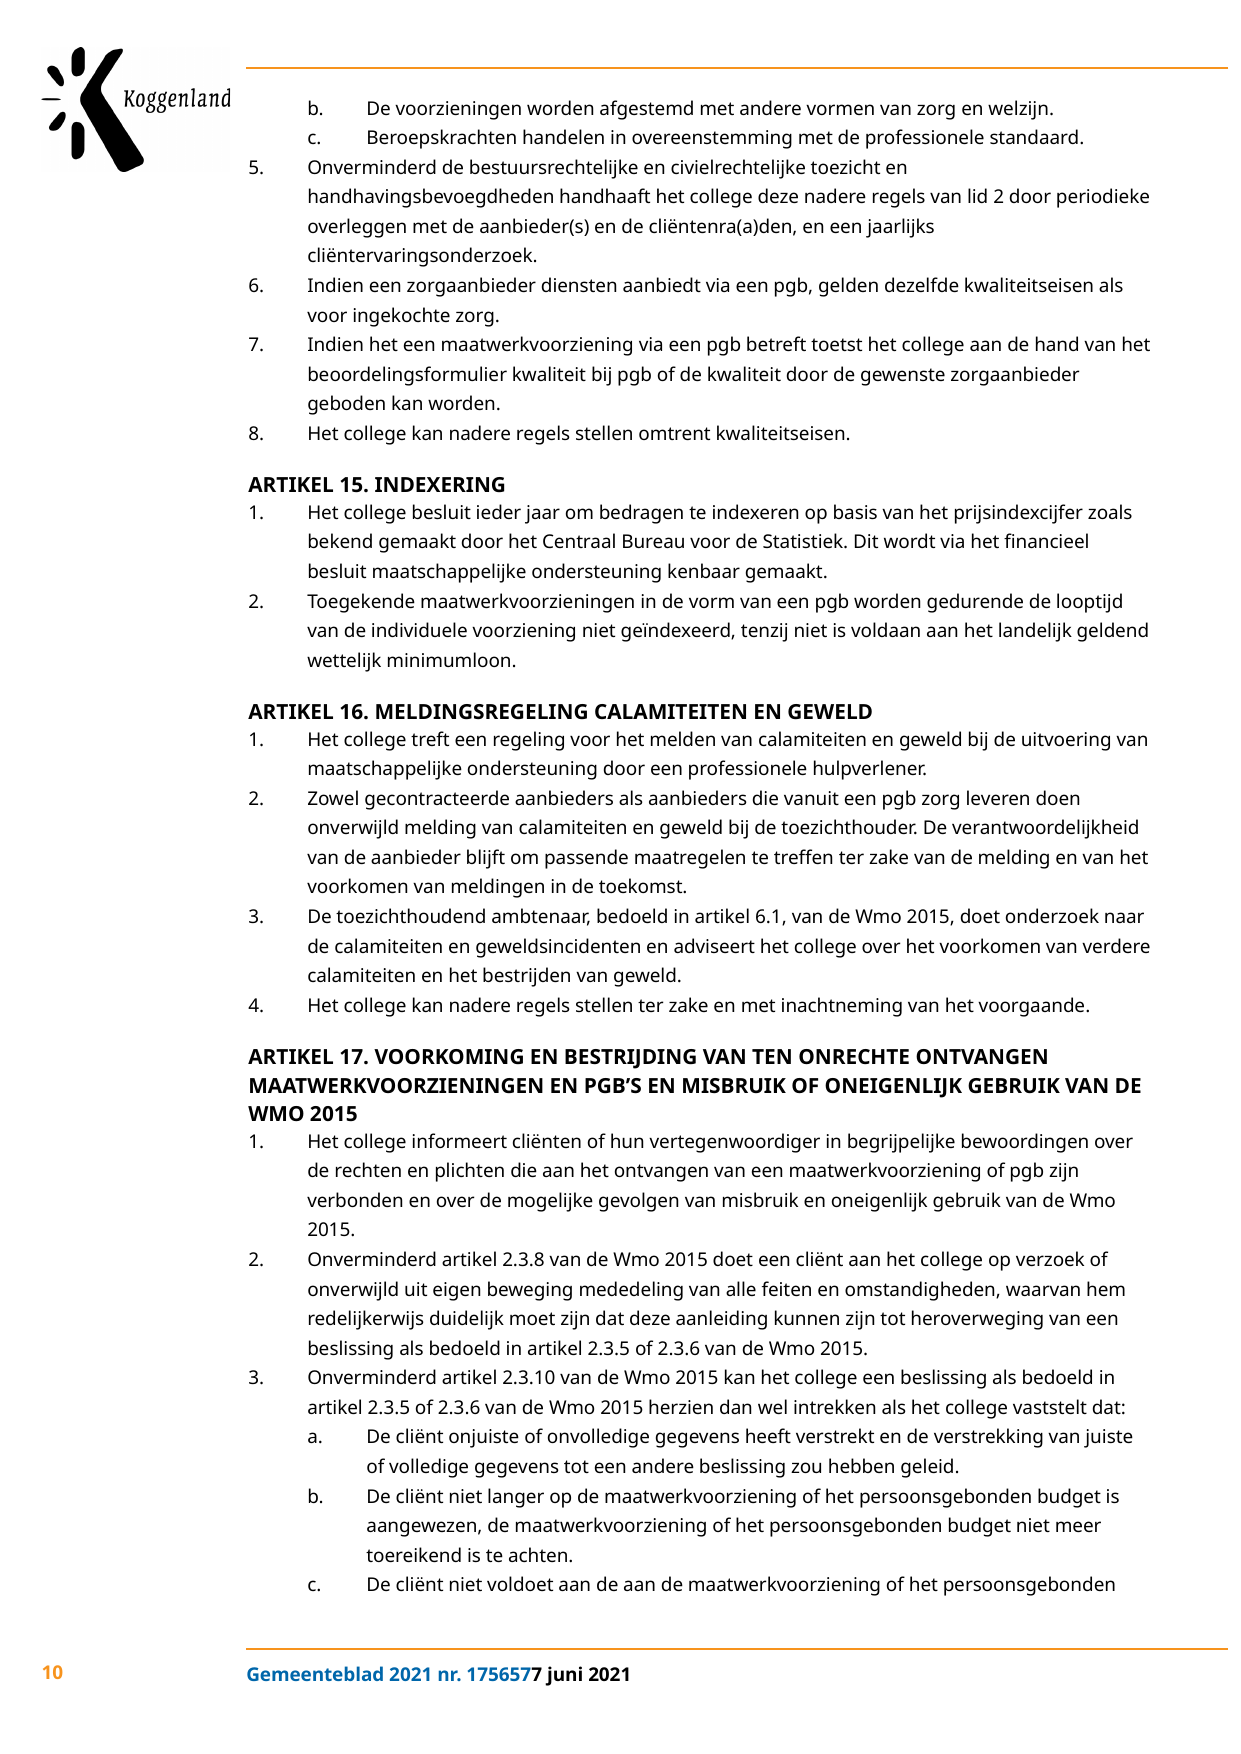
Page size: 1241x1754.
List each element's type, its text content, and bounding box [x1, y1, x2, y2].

list Het college besluit ieder jaar om bedragen te indexeren op basis van het prijsindexcijfer zoals bekend gemaakt door het Centraal Bureau voor de Statistiek. Dit wordt via het financieel besluit maatschappelijke ondersteuning kenbaar gemaakt. [248, 499, 1152, 584]
list De toezichthoudend ambtenaar, bedoeld in artikel 6.1, van de Wmo 2015, doet onderzoek naar de calamiteiten en geweldsincidenten en adviseert het college over het voorkomen van verdere calamiteiten en het bestrijden van geweld. [248, 903, 1152, 988]
list Beroepskrachten handelen in overeenstemming met de professionele standaard. [307, 124, 1152, 150]
list Onverminderd artikel 2.3.10 van de Wmo 2015 kan het college een beslissing als bedoeld in artikel 2.3.5 of 2.3.6 van de Wmo 2015 herzien dan wel intrekken als het college vaststelt dat: [248, 1364, 1152, 1420]
list Indien het een maatwerkvoorziening via een pgb betreft toetst het college aan de hand van het beoordelingsformulier kwaliteit bij pgb of de kwaliteit door de gewenste zorgaanbieder geboden kan worden. [248, 331, 1152, 416]
list De cliënt niet langer op de maatwerkvoorziening of het persoonsgebonden budget is aangewezen, de maatwerkvoorziening of het persoonsgebonden budget niet meer toereikend is te achten. [307, 1483, 1152, 1568]
text ARTIKEL 17. VOORKOMING EN BESTRIJDING VAN TEN ONRECHTE ONTVANGEN MAATWERKVOORZIENINGEN EN PGB’S EN MISBRUIK OF ONEIGENLIJK GEBRUIK VAN DE WMO 2015 [248, 1042, 1152, 1128]
text ARTIKEL 15. INDEXERING [248, 471, 1152, 499]
list Toegekende maatwerkvoorzieningen in de vorm van een pgb worden gedurende de looptijd van de individuele voorziening niet geïndexeerd, tenzij niet is voldaan aan het landelijk geldend wettelijk minimumloon. [248, 588, 1152, 673]
list De cliënt niet voldoet aan de aan de maatwerkvoorziening of het persoonsgebonden [307, 1572, 1152, 1597]
list Het college kan nadere regels stellen omtrent kwaliteitseisen. [248, 420, 1152, 446]
picture [41, 47, 231, 172]
list De voorzieningen worden afgestemd met andere vormen van zorg en welzijn. [307, 95, 1152, 121]
list Onverminderd de bestuursrechtelijke en civielrechtelijke toezicht en handhavingsbevoegdheden handhaaft het college deze nadere regels van lid 2 door periodieke overleggen met de aanbieder(s) en de cliëntenra(a)den, en een jaarlijks cliëntervaringsonderzoek. [248, 154, 1152, 268]
list Onverminderd artikel 2.3.8 van de Wmo 2015 doet een cliënt aan het college op verzoek of onverwijld uit eigen beweging mededeling van alle feiten en omstandigheden, waarvan hem redelijkerwijs duidelijk moet zijn dat deze aanleiding kunnen zijn tot heroverweging van een beslissing als bedoeld in artikel 2.3.5 of 2.3.6 van de Wmo 2015. [248, 1246, 1152, 1361]
list Het college treft een regeling voor het melden van calamiteiten en geweld bij de uitvoering van maatschappelijke ondersteuning door een professionele hulpverlener. [248, 726, 1152, 781]
list Indien een zorgaanbieder diensten aanbiedt via een pgb, gelden dezelfde kwaliteitseisen als voor ingekochte zorg. [248, 272, 1152, 328]
list Het college informeert cliënten of hun vertegenwoordiger in begrijpelijke bewoordingen over de rechten en plichten die aan het ontvangen van een maatwerkvoorziening of pgb zijn verbonden en over de mogelijke gevolgen van misbruik en oneigenlijk gebruik van de Wmo 2015. [248, 1128, 1152, 1242]
list Het college kan nadere regels stellen ter zake en met inachtneming van het voorgaande. [248, 992, 1152, 1018]
list De cliënt onjuiste of onvolledige gegevens heeft verstrekt en de verstrekking van juiste of volledige gegevens tot een andere beslissing zou hebben geleid. [307, 1424, 1152, 1479]
list Zowel gecontracteerde aanbieders als aanbieders die vanuit een pgb zorg leveren doen onverwijld melding van calamiteiten en geweld bij de toezichthouder. De verantwoordelijkheid van de aanbieder blijft om passende maatregelen te treffen ter zake van de melding en van het voorkomen van meldingen in de toekomst. [248, 785, 1152, 899]
text ARTIKEL 16. MELDINGSREGELING CALAMITEITEN EN GEWELD [248, 697, 1152, 726]
